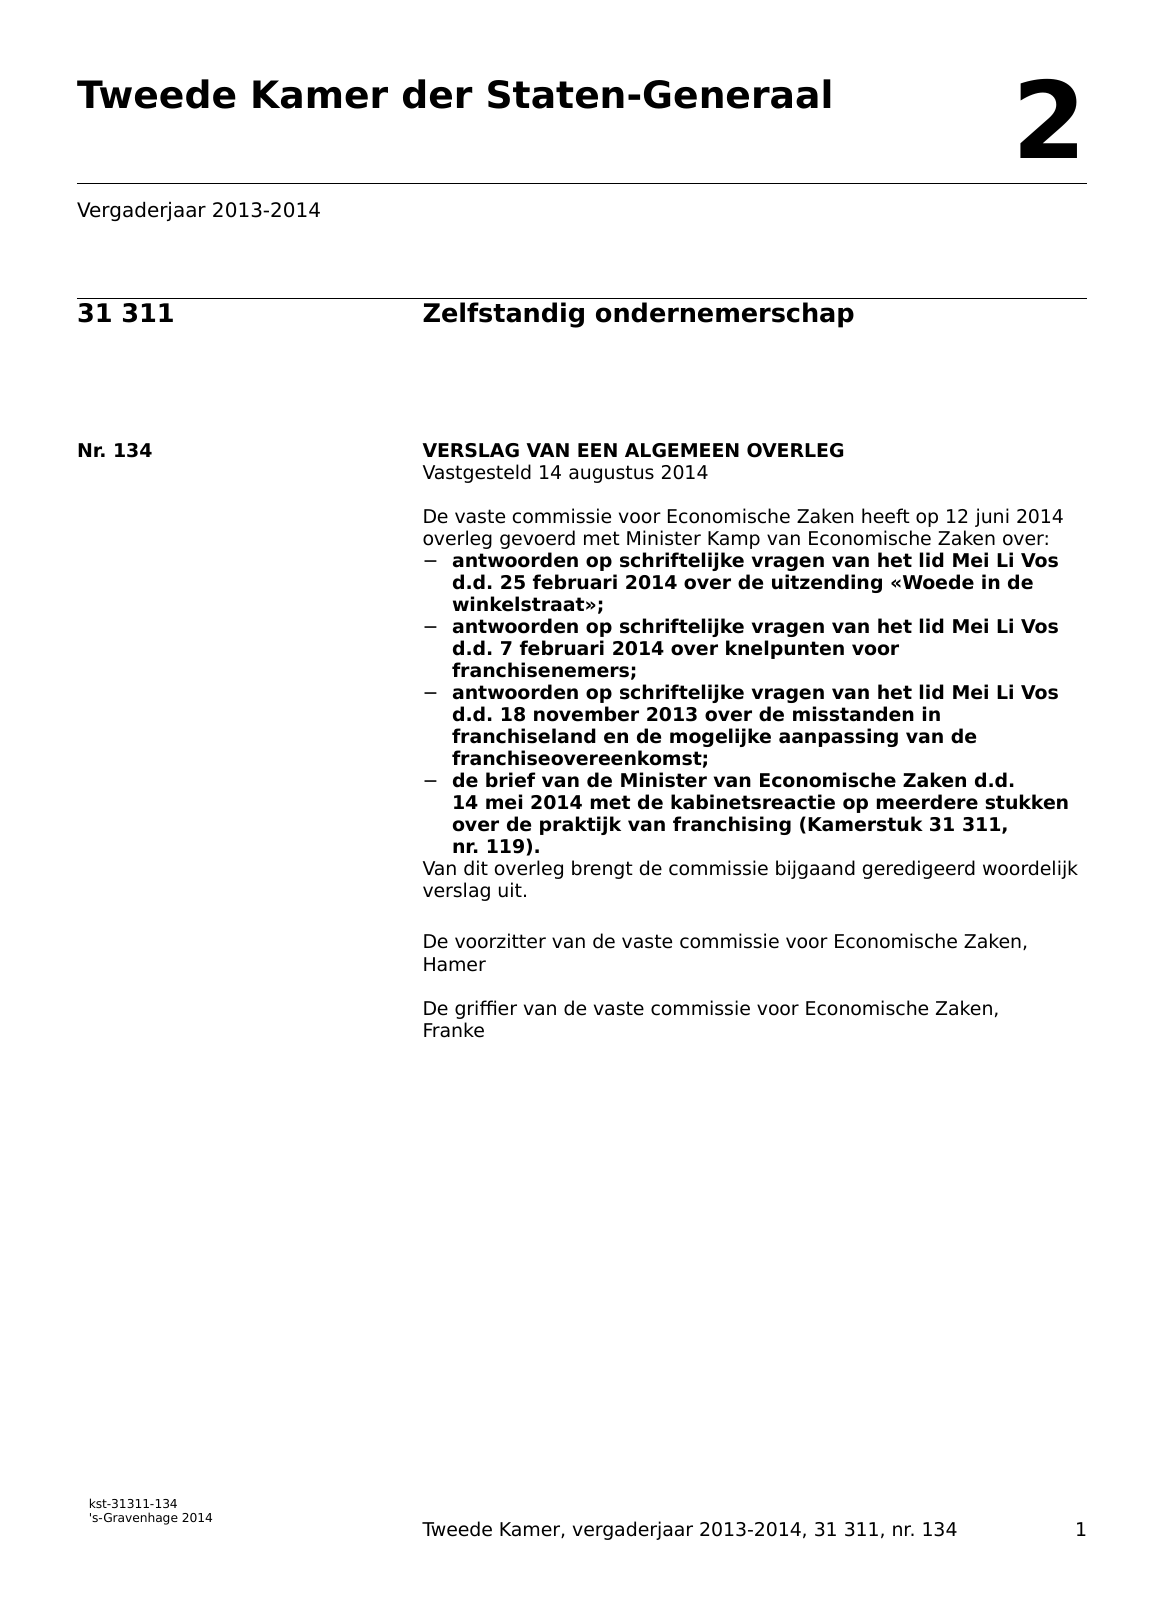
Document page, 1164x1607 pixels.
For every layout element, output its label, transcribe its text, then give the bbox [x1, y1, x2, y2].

table_header Tweede Kamer der Staten-Generaal [77, 59, 886, 183]
text − antwoorden op schriftelijke vragen van het lid Mei Li Vos d.d. 18 november 2013 over de misstanden in franchiseland en de mogelijke aanpassing van de franchiseovereenkomst; [422, 682, 1087, 769]
subtitle 31 311 Zelfstandig ondernemerschap [77, 299, 1087, 329]
text − antwoorden op schriftelijke vragen van het lid Mei Li Vos d.d. 7 februari 2014 over knelpunten voor franchisenemers; [422, 616, 1087, 682]
text − antwoorden op schriftelijke vragen van het lid Mei Li Vos d.d. 25 februari 2014 over de uitzending «Woede in de winkelstraat»; [422, 550, 1087, 616]
table_header 2 [886, 59, 1087, 183]
text kst-31311-134 [88, 1497, 323, 1511]
text Van dit overleg brengt de commissie bijgaand geredigeerd woordelijk verslag uit. [422, 857, 1087, 901]
text 's-Gravenhage 2014 [88, 1511, 323, 1525]
text Vastgesteld 14 augustus 2014 [422, 462, 1087, 484]
text De griffier van de vaste commissie voor Economische Zaken, Franke [422, 998, 1087, 1042]
subtitle Nr. 134 VERSLAG VAN EEN ALGEMEEN OVERLEG [77, 440, 1087, 462]
table_cell Vergaderjaar 2013-2014 [77, 184, 1087, 298]
text De vaste commissie voor Economische Zaken heeft op 12 juni 2014 overleg gevoerd met Minister Kamp van Economische Zaken over: [422, 506, 1087, 550]
text De voorzitter van de vaste commissie voor Economische Zaken, Hamer [422, 931, 1087, 975]
text − de brief van de Minister van Economische Zaken d.d. 14 mei 2014 met de kabinetsreactie op meerdere stukken over de praktijk van franchising (Kamerstuk 31 311, nr. 119). [422, 769, 1087, 857]
